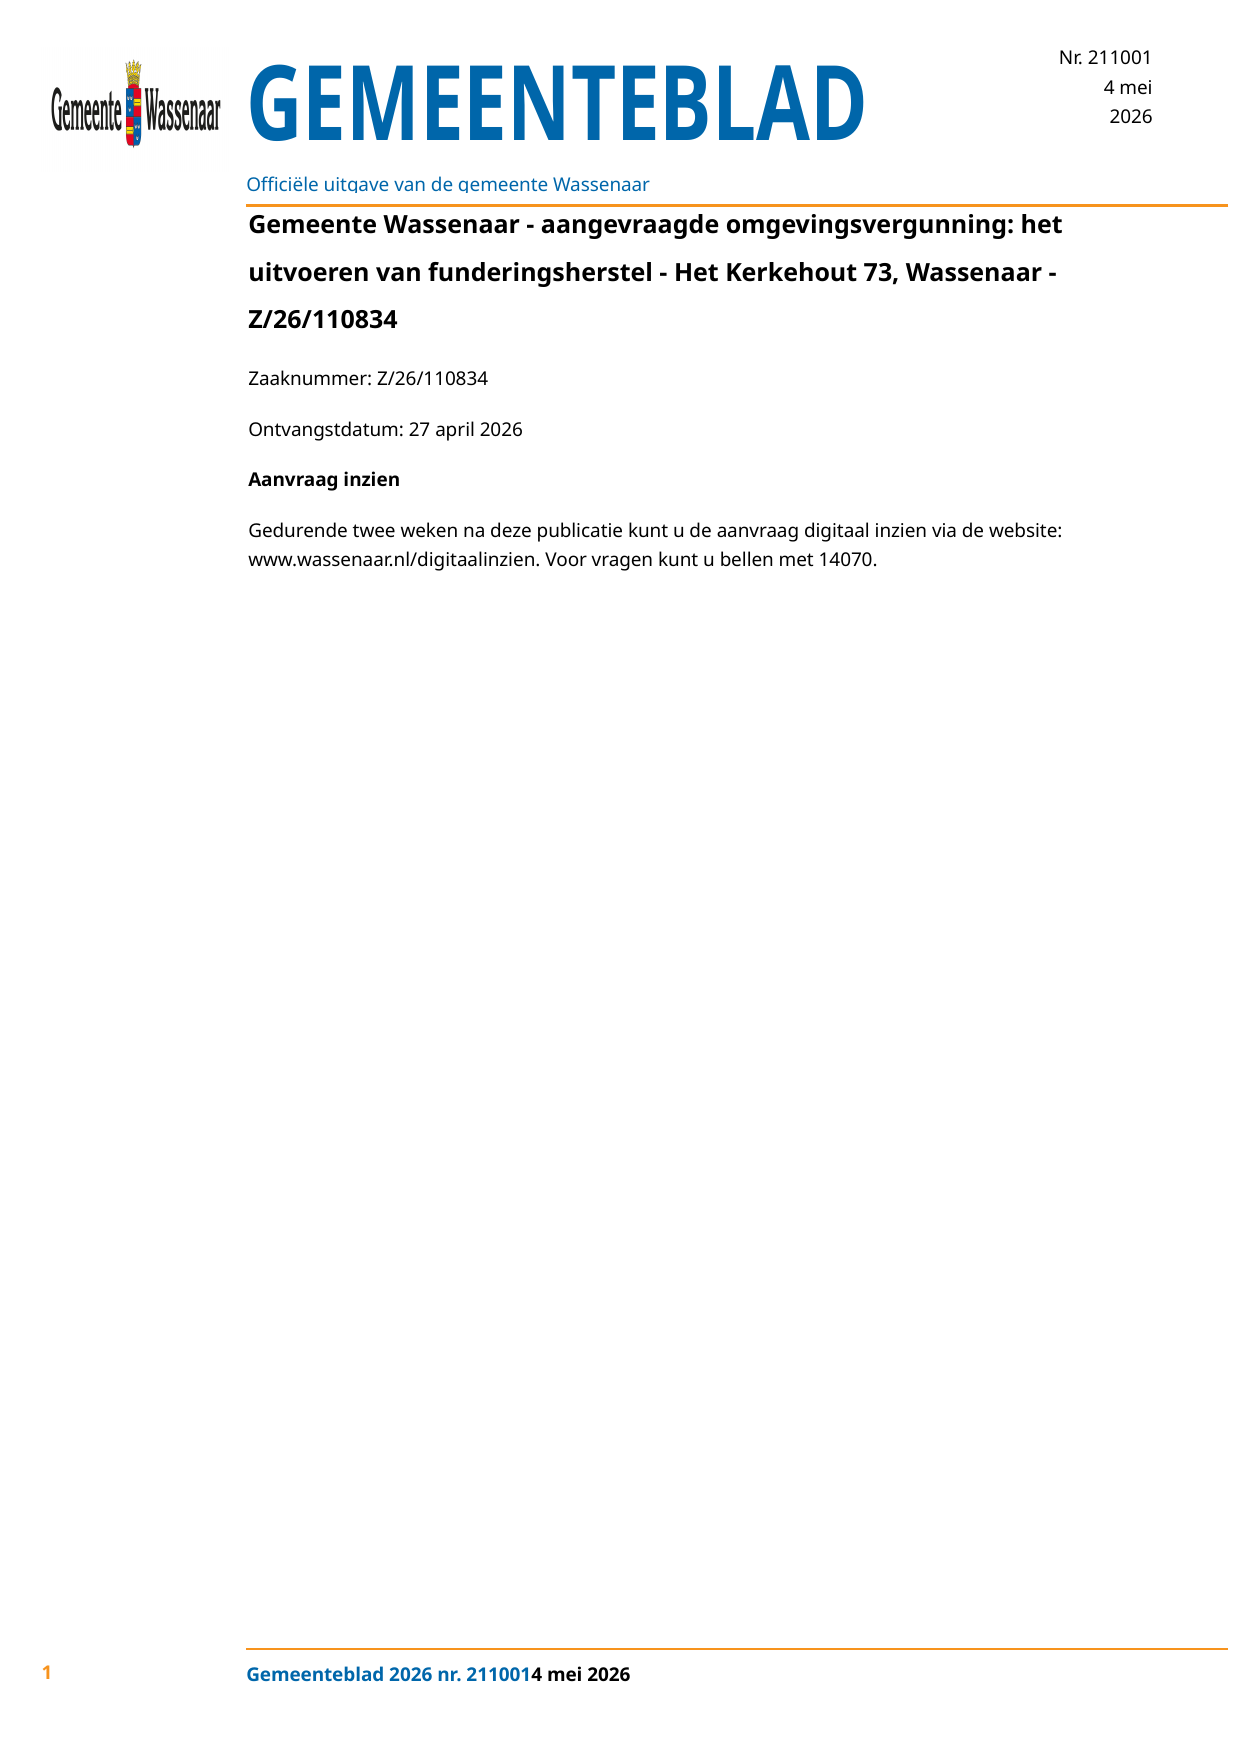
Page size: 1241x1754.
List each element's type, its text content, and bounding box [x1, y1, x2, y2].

text Aanvraag inzien [248, 466, 1152, 492]
picture [41, 47, 231, 172]
text Gemeente Wassenaar - aangevraagde omgevingsvergunning: het uitvoeren van funderingsherstel - Het Kerkehout 73, Wassenaar - Z/26/110834 [248, 207, 1152, 336]
text Ontvangstdatum: 27 april 2026 [248, 416, 1152, 442]
text Gedurende twee weken na deze publicatie kunt u de aanvraag digitaal inzien via de website: www.wassenaar.nl/digitaalinzien. Voor vragen kunt u bellen met 14070. [248, 517, 1152, 572]
text Zaaknummer: Z/26/110834 [248, 366, 1152, 391]
